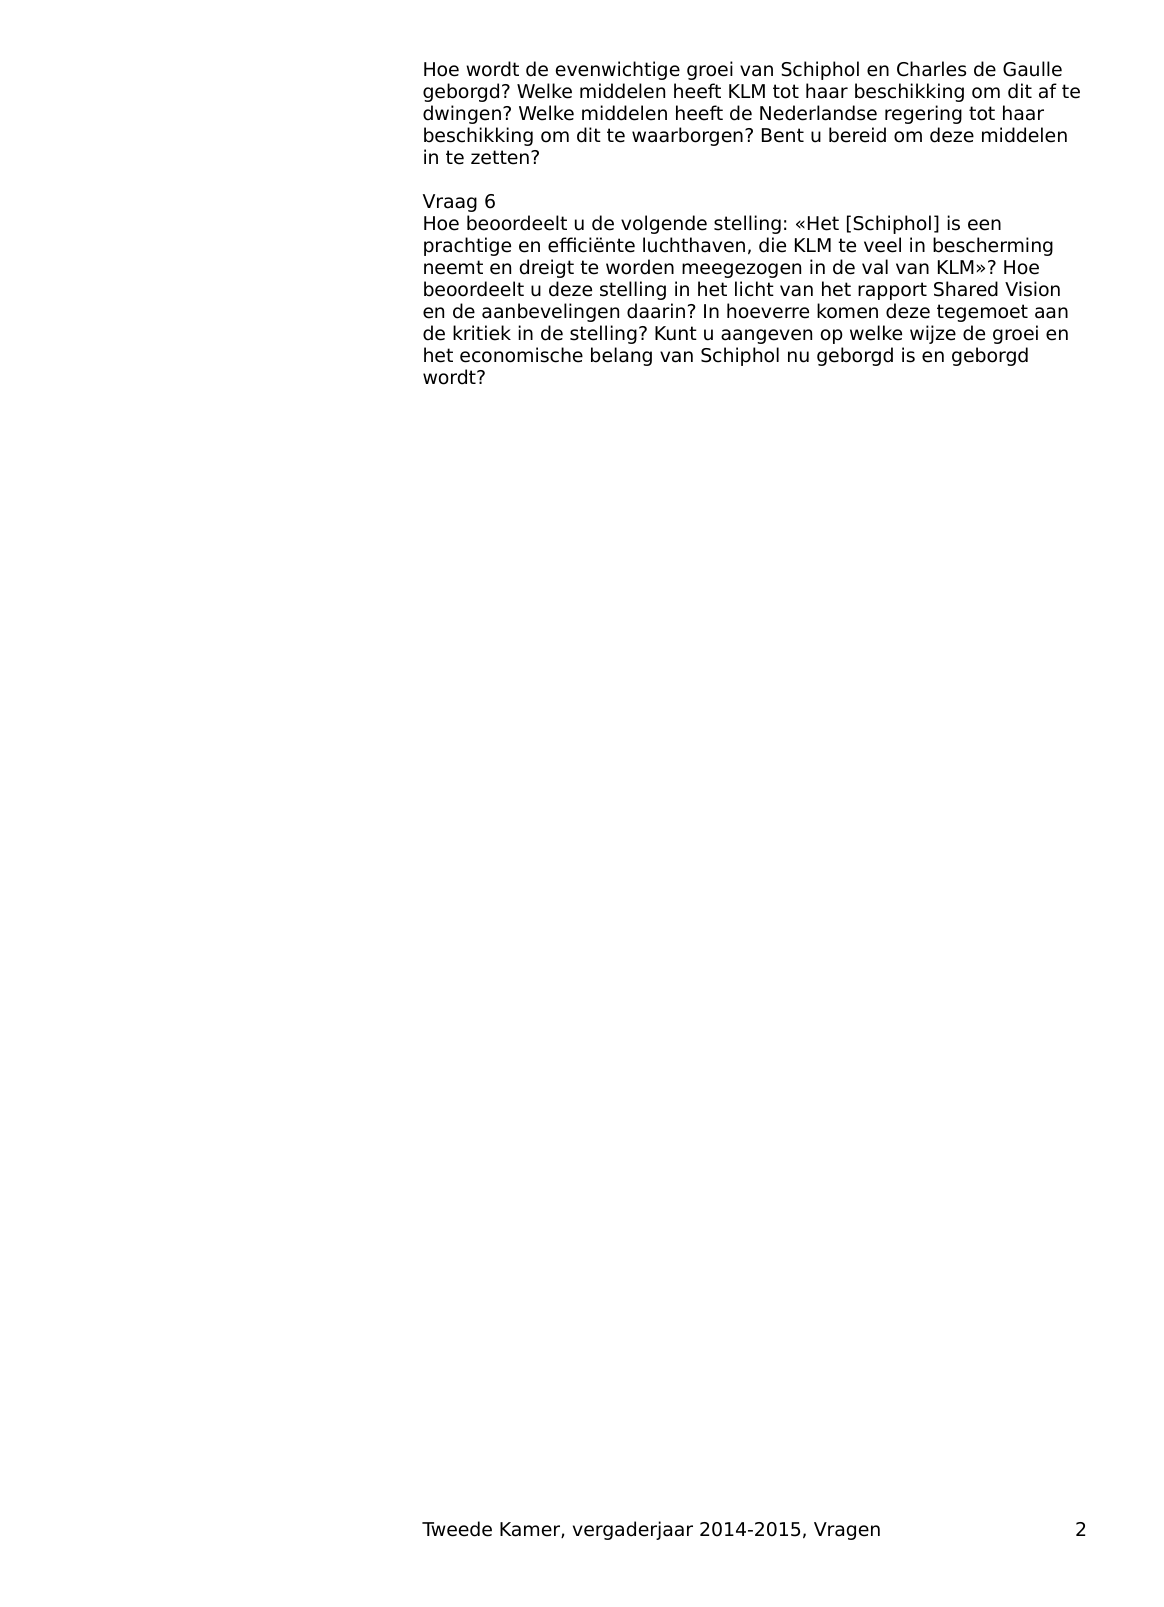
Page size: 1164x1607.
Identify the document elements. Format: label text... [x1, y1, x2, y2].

text Hoe beoordeelt u de volgende stelling: «Het [Schiphol] is een prachtige en efficiënte luchthaven, die KLM te veel in bescherming neemt en dreigt te worden meegezogen in de val van KLM»? Hoe beoordeelt u deze stelling in het licht van het rapport Shared Vision en de aanbevelingen daarin? In hoeverre komen deze tegemoet aan de kritiek in de stelling? Kunt u aangeven op welke wijze de groei en het economische belang van Schiphol nu geborgd is en geborgd wordt? [422, 213, 1087, 389]
text Hoe wordt de evenwichtige groei van Schiphol en Charles de Gaulle geborgd? Welke middelen heeft KLM tot haar beschikking om dit af te dwingen? Welke middelen heeft de Nederlandse regering tot haar beschikking om dit te waarborgen? Bent u bereid om deze middelen in te zetten? [422, 59, 1087, 169]
text Vraag 6 [422, 191, 1087, 213]
